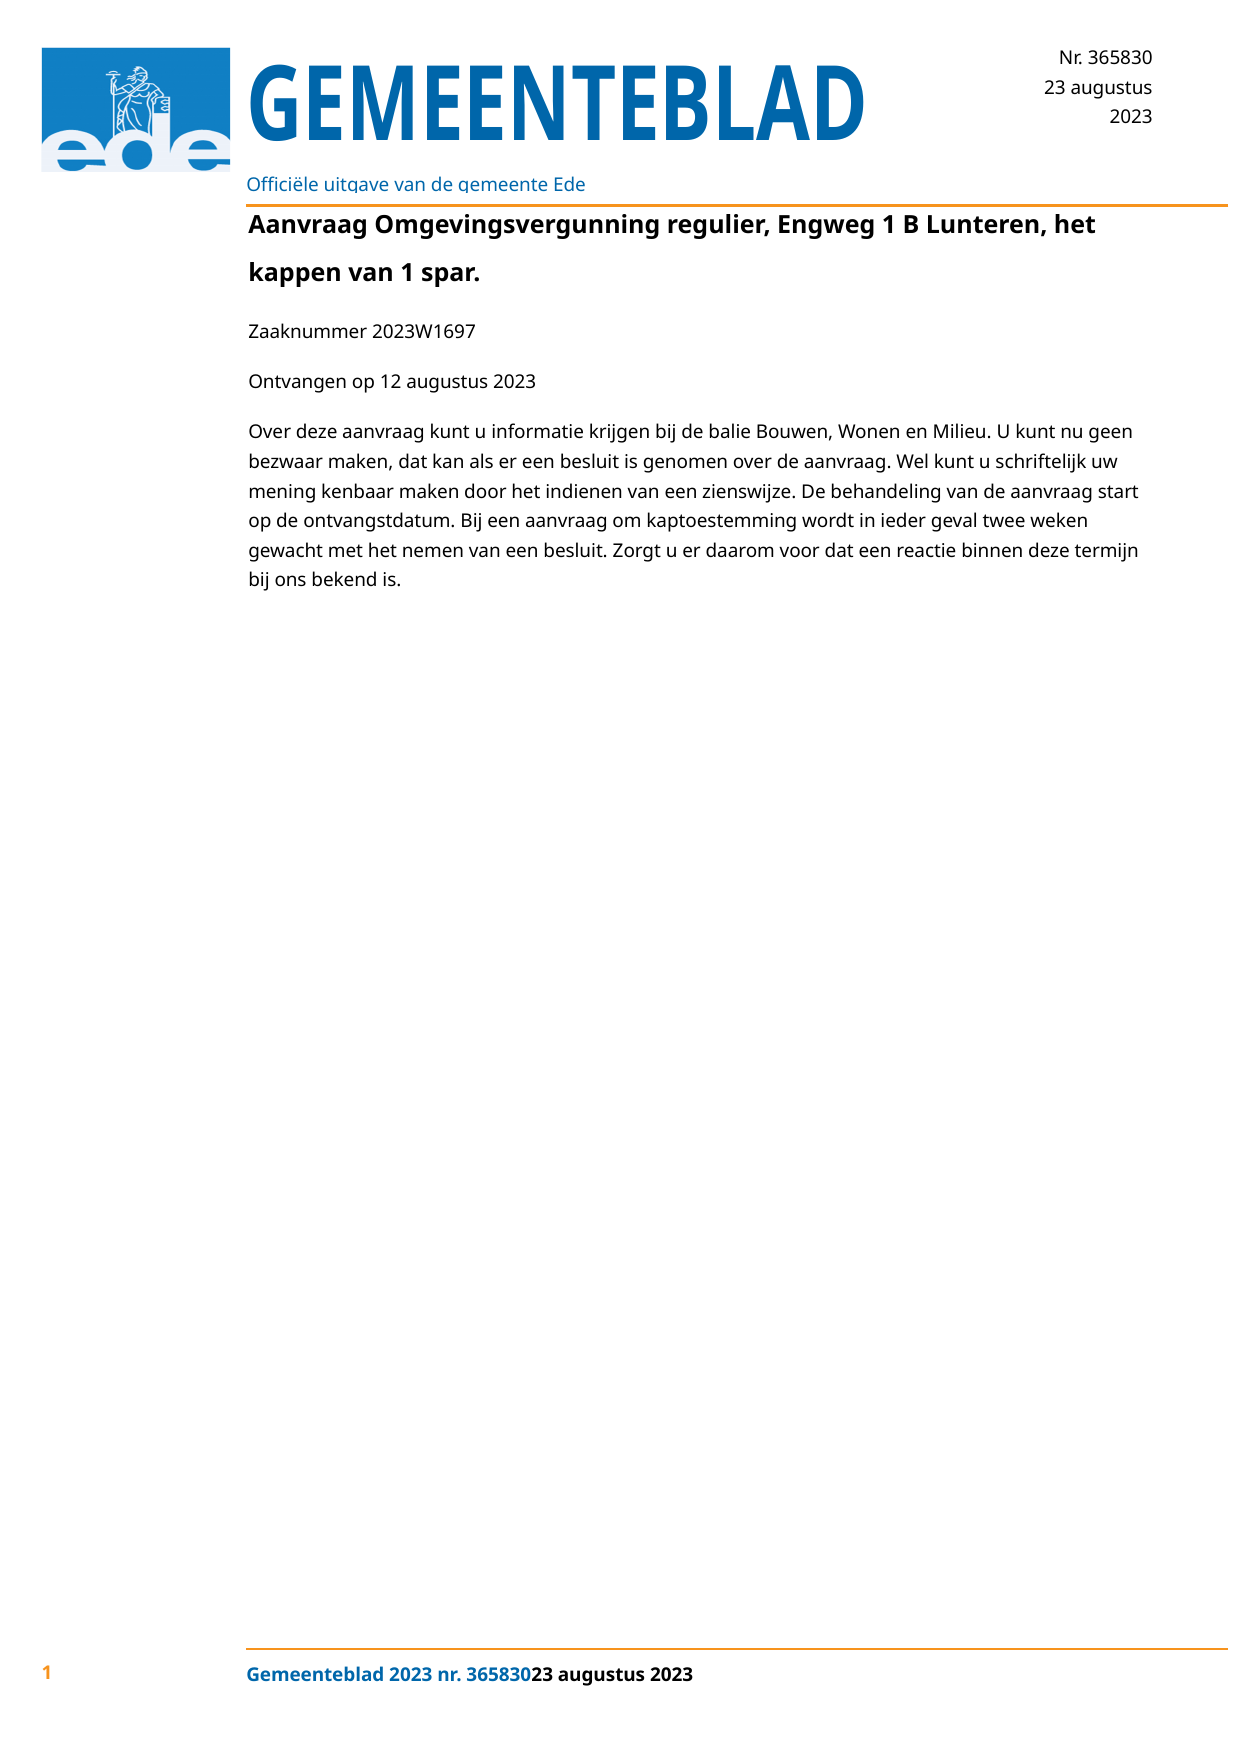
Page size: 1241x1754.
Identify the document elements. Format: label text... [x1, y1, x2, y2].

text Aanvraag Omgevingsvergunning regulier, Engweg 1 B Lunteren, het kappen van 1 spar. [248, 207, 1152, 288]
text Zaaknummer 2023W1697 [248, 318, 1152, 344]
picture [41, 47, 231, 172]
text Over deze aanvraag kunt u informatie krijgen bij de balie Bouwen, Wonen en Milieu. U kunt nu geen bezwaar maken, dat kan als er een besluit is genomen over de aanvraag. Wel kunt u schriftelijk uw mening kenbaar maken door het indienen van een zienswijze. De behandeling van de aanvraag start op de ontvangstdatum. Bij een aanvraag om kaptoestemming wordt in ieder geval twee weken gewacht met het nemen van een besluit. Zorgt u er daarom voor dat een reactie binnen deze termijn bij ons bekend is. [248, 419, 1152, 592]
text Ontvangen op 12 augustus 2023 [248, 368, 1152, 394]
